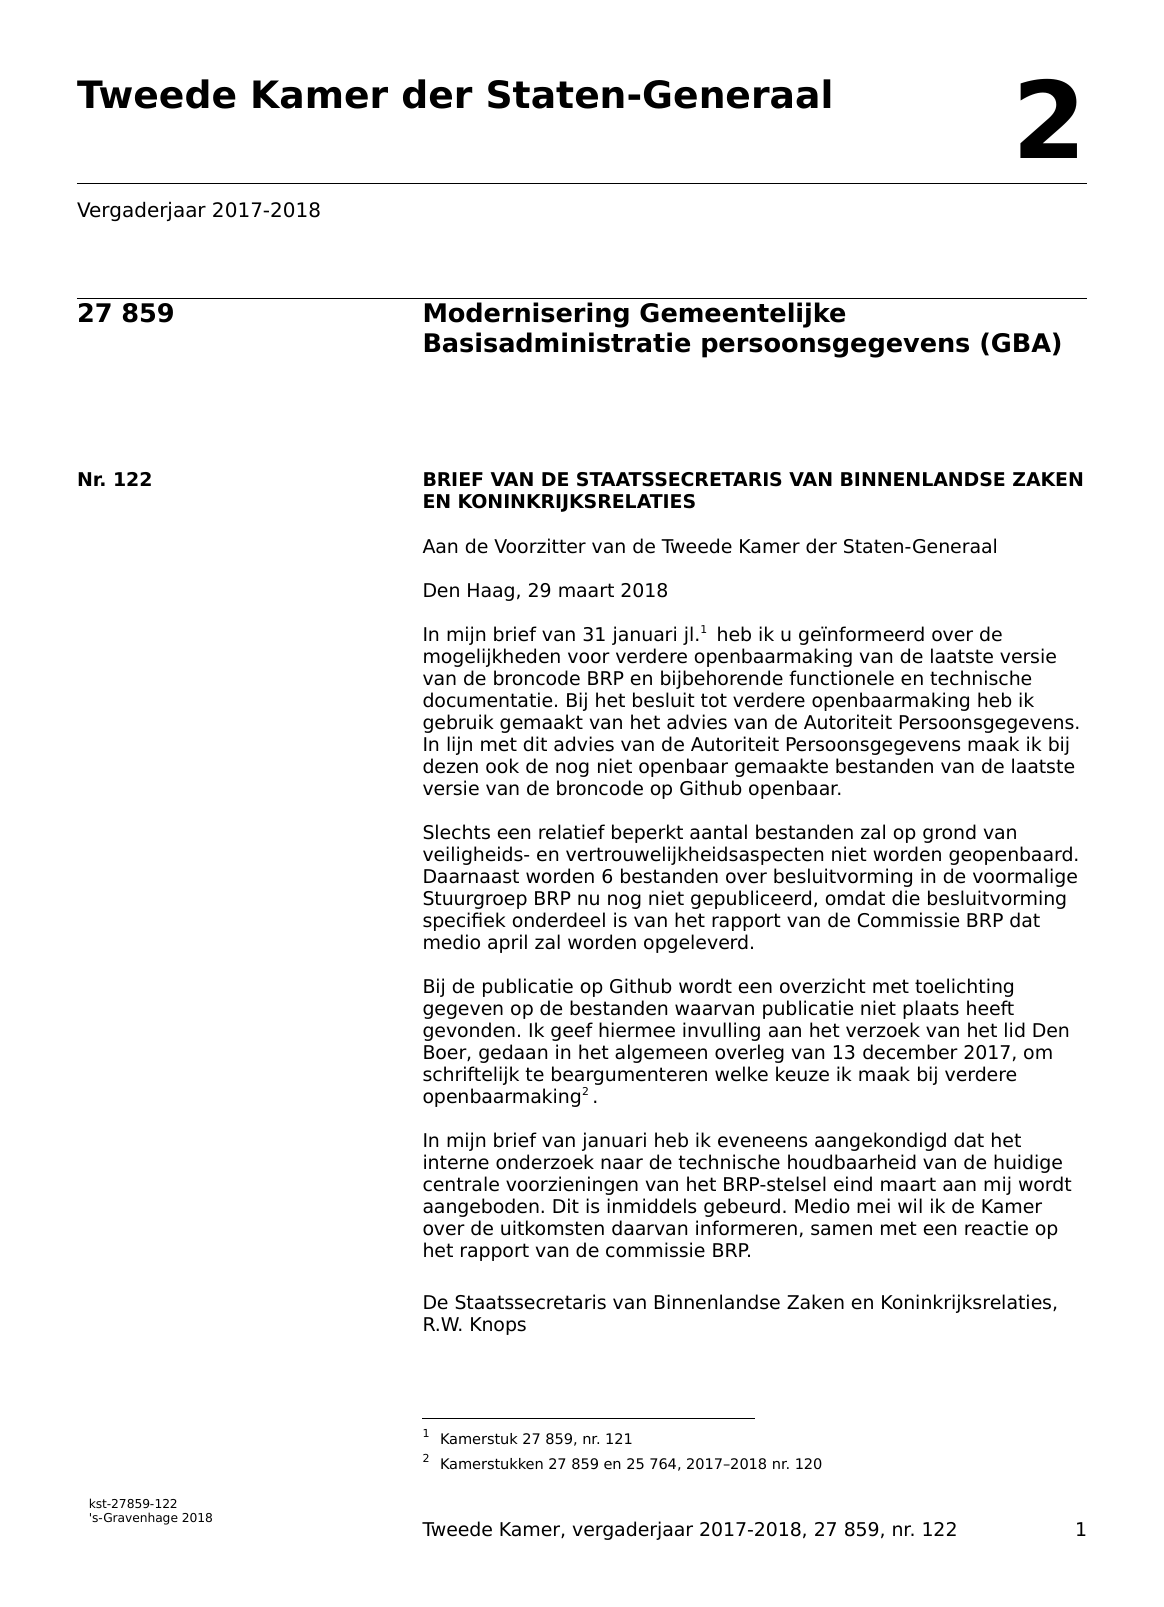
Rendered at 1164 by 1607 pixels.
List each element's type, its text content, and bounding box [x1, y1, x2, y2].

text Bij de publicatie op Github wordt een overzicht met toelichting gegeven op de bestanden waarvan publicatie niet plaats heeft gevonden. Ik geef hiermee invulling aan het verzoek van het lid Den Boer, gedaan in het algemeen overleg van 13 december 2017, om schriftelijk te beargumenteren welke keuze ik maak bij verdere openbaarmaking. [422, 976, 1087, 1108]
table_header 2 [886, 59, 1087, 183]
text kst-27859-122 [88, 1497, 323, 1511]
text In mijn brief van januari heb ik eveneens aangekondigd dat het interne onderzoek naar de technische houdbaarheid van de huidige centrale voorzieningen van het BRP-stelsel eind maart aan mij wordt aangeboden. Dit is inmiddels gebeurd. Medio mei wil ik de Kamer over de uitkomsten daarvan informeren, samen met een reactie op het rapport van de commissie BRP. [422, 1130, 1087, 1262]
subtitle 27 859 Modernisering Gemeentelijke Basisadministratie persoonsgegevens (GBA) [77, 299, 1087, 358]
text Slechts een relatief beperkt aantal bestanden zal op grond van veiligheids- en vertrouwelijkheidsaspecten niet worden geopenbaard. Daarnaast worden 6 bestanden over besluitvorming in de voormalige Stuurgroep BRP nu nog niet gepubliceerd, omdat die besluitvorming specifiek onderdeel is van het rapport van de Commissie BRP dat medio april zal worden opgeleverd. [422, 822, 1087, 954]
table_cell Vergaderjaar 2017-2018 [77, 184, 1087, 298]
table_header Tweede Kamer der Staten-Generaal [77, 59, 886, 183]
text Den Haag, 29 maart 2018 [422, 580, 1087, 602]
text De Staatssecretaris van Binnenlandse Zaken en Koninkrijksrelaties, R.W. Knops [422, 1292, 1087, 1336]
text Aan de Voorzitter van de Tweede Kamer der Staten-Generaal [422, 536, 1087, 557]
text Kamerstuk 27 859, nr. 121 [422, 1427, 1087, 1449]
subtitle Nr. 122 BRIEF VAN DE STAATSSECRETARIS VAN BINNENLANDSE ZAKEN EN KONINKRIJKSRELATIES [77, 469, 1087, 513]
text 's-Gravenhage 2018 [88, 1511, 323, 1525]
text Kamerstukken 27 859 en 25 764, 2017–2018 nr. 120 [422, 1452, 1087, 1474]
text In mijn brief van 31 januari jl. heb ik u geïnformeerd over de mogelijkheden voor verdere openbaarmaking van de laatste versie van de broncode BRP en bijbehorende functionele en technische documentatie. Bij het besluit tot verdere openbaarmaking heb ik gebruik gemaakt van het advies van de Autoriteit Persoonsgegevens. In lijn met dit advies van de Autoriteit Persoonsgegevens maak ik bij dezen ook de nog niet openbaar gemaakte bestanden van de laatste versie van de broncode op Github openbaar. [422, 624, 1087, 800]
